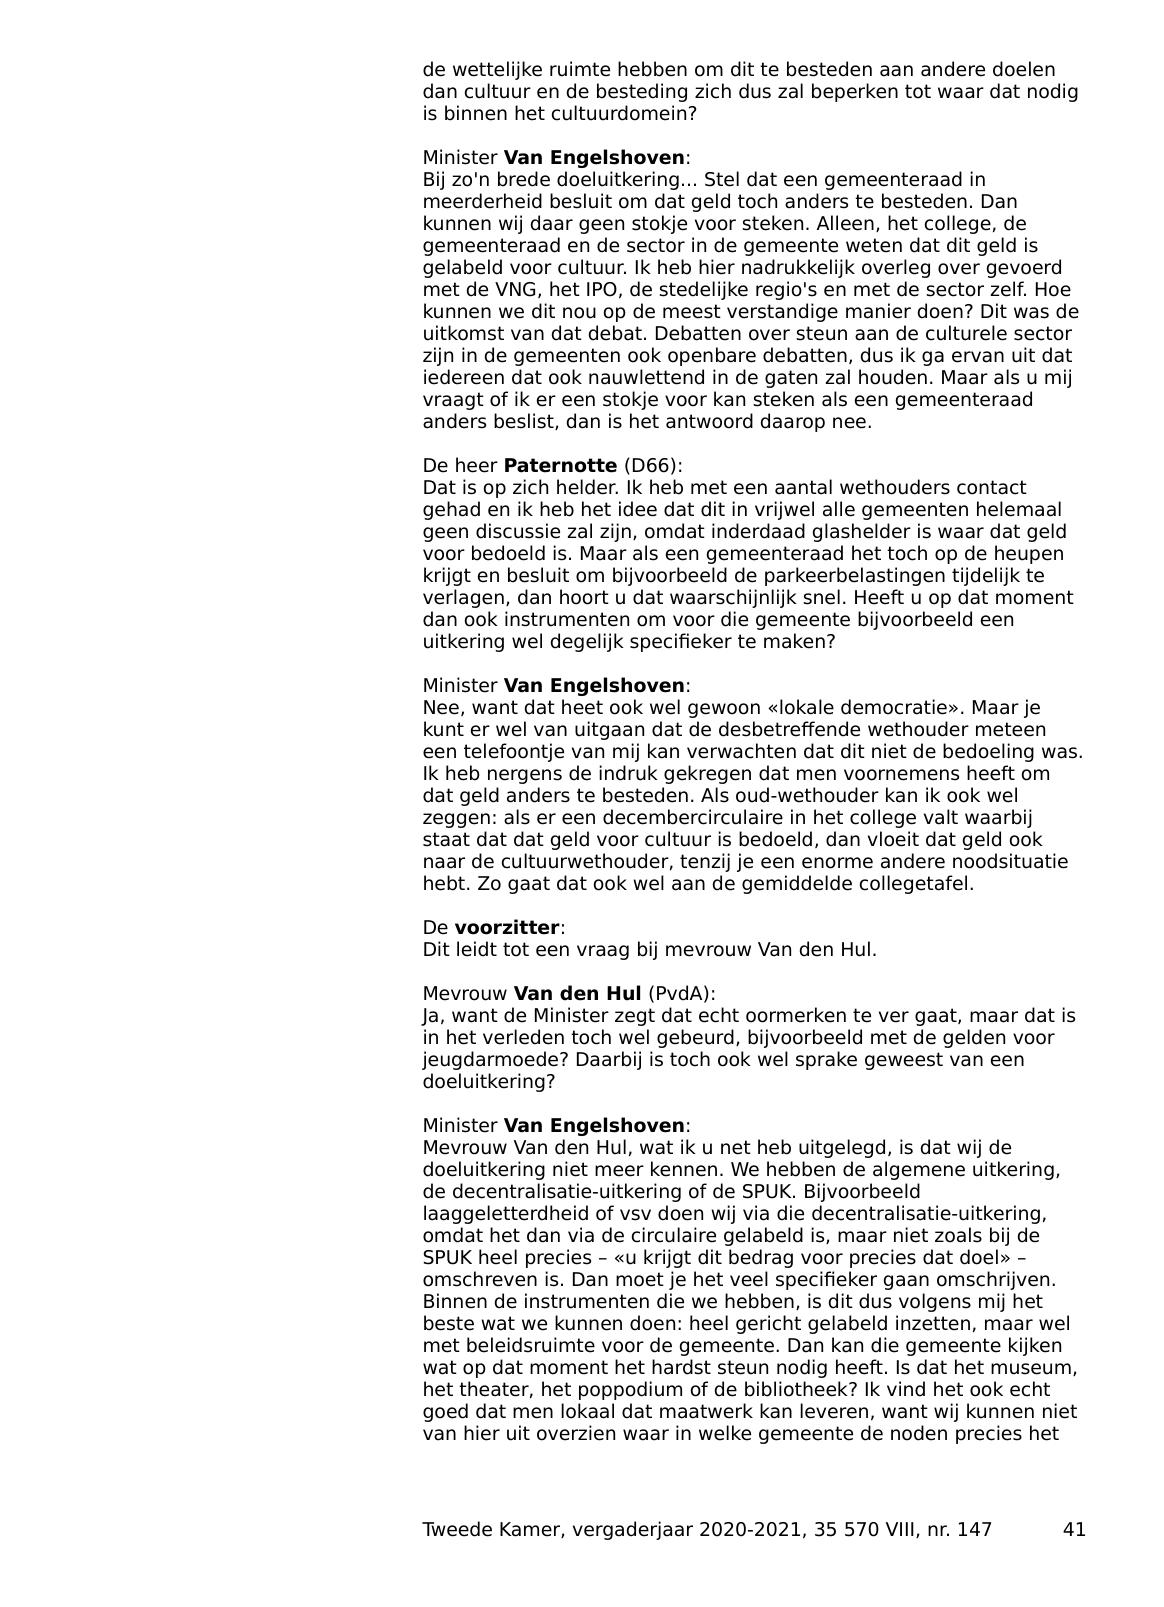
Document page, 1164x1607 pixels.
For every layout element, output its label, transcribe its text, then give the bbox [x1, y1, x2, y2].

text Dit leidt tot een vraag bij mevrouw Van den Hul. [422, 939, 1087, 961]
text Bij zo'n brede doeluitkering... Stel dat een gemeenteraad in meerderheid besluit om dat geld toch anders te besteden. Dan kunnen wij daar geen stokje voor steken. Alleen, het college, de gemeenteraad en de sector in de gemeente weten dat dit geld is gelabeld voor cultuur. Ik heb hier nadrukkelijk overleg over gevoerd met de VNG, het IPO, de stedelijke regio's en met de sector zelf. Hoe kunnen we dit nou op de meest verstandige manier doen? Dit was de uitkomst van dat debat. Debatten over steun aan de culturele sector zijn in de gemeenten ook openbare debatten, dus ik ga ervan uit dat iedereen dat ook nauwlettend in de gaten zal houden. Maar als u mij vraagt of ik er een stokje voor kan steken als een gemeenteraad anders beslist, dan is het antwoord daarop nee. [422, 169, 1087, 433]
text De voorzitter: [422, 917, 1087, 939]
text Nee, want dat heet ook wel gewoon «lokale democratie». Maar je kunt er wel van uitgaan dat de desbetreffende wethouder meteen een telefoontje van mij kan verwachten dat dit niet de bedoeling was. Ik heb nergens de indruk gekregen dat men voornemens heeft om dat geld anders te besteden. Als oud-wethouder kan ik ook wel zeggen: als er een decembercirculaire in het college valt waarbij staat dat dat geld voor cultuur is bedoeld, dan vloeit dat geld ook naar de cultuurwethouder, tenzij je een enorme andere noodsituatie hebt. Zo gaat dat ook wel aan de gemiddelde collegetafel. [422, 697, 1087, 895]
text De heer Paternotte (D66): [422, 455, 1087, 477]
text Minister Van Engelshoven: [422, 147, 1087, 169]
text Minister Van Engelshoven: [422, 1115, 1087, 1137]
text Ja, want de Minister zegt dat echt oormerken te ver gaat, maar dat is in het verleden toch wel gebeurd, bijvoorbeeld met de gelden voor jeugdarmoede? Daarbij is toch ook wel sprake geweest van een doeluitkering? [422, 1005, 1087, 1093]
text Minister Van Engelshoven: [422, 675, 1087, 697]
text de wettelijke ruimte hebben om dit te besteden aan andere doelen dan cultuur en de besteding zich dus zal beperken tot waar dat nodig is binnen het cultuurdomein? [422, 59, 1087, 125]
text Mevrouw Van den Hul, wat ik u net heb uitgelegd, is dat wij de doeluitkering niet meer kennen. We hebben de algemene uitkering, de decentralisatie-uitkering of de SPUK. Bijvoorbeeld laaggeletterdheid of vsv doen wij via die decentralisatie-uitkering, omdat het dan via de circulaire gelabeld is, maar niet zoals bij de SPUK heel precies – «u krijgt dit bedrag voor precies dat doel» – omschreven is. Dan moet je het veel specifieker gaan omschrijven. Binnen de instrumenten die we hebben, is dit dus volgens mij het beste wat we kunnen doen: heel gericht gelabeld inzetten, maar wel met beleidsruimte voor de gemeente. Dan kan die gemeente kijken wat op dat moment het hardst steun nodig heeft. Is dat het museum, het theater, het poppodium of de bibliotheek? Ik vind het ook echt goed dat men lokaal dat maatwerk kan leveren, want wij kunnen niet van hier uit overzien waar in welke gemeente de noden precies het [422, 1137, 1087, 1445]
text Dat is op zich helder. Ik heb met een aantal wethouders contact gehad en ik heb het idee dat dit in vrijwel alle gemeenten helemaal geen discussie zal zijn, omdat inderdaad glashelder is waar dat geld voor bedoeld is. Maar als een gemeenteraad het toch op de heupen krijgt en besluit om bijvoorbeeld de parkeerbelastingen tijdelijk te verlagen, dan hoort u dat waarschijnlijk snel. Heeft u op dat moment dan ook instrumenten om voor die gemeente bijvoorbeeld een uitkering wel degelijk specifieker te maken? [422, 477, 1087, 653]
text Mevrouw Van den Hul (PvdA): [422, 983, 1087, 1005]
